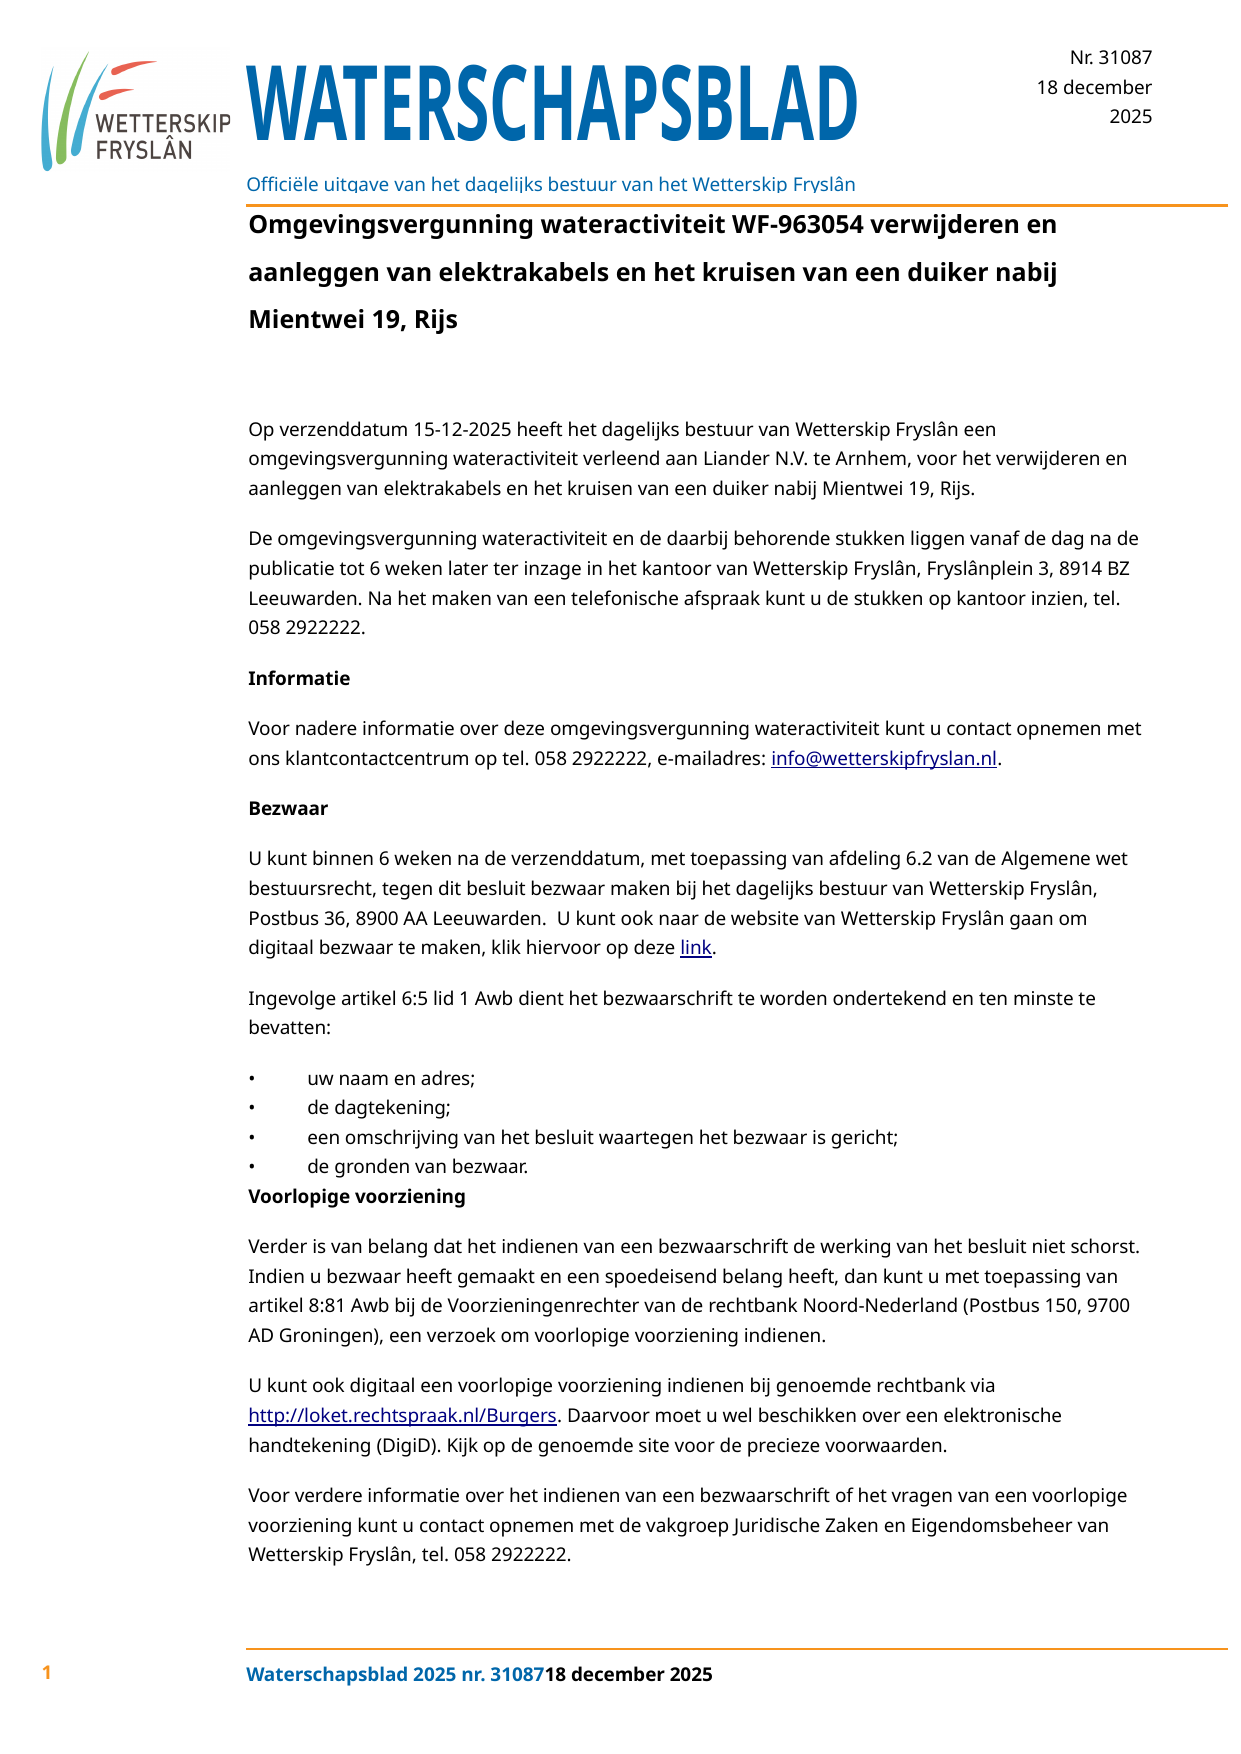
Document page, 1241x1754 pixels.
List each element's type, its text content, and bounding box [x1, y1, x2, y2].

text Ingevolge artikel 6:5 lid 1 Awb dient het bezwaarschrift te worden ondertekend en ten minste te bevatten: [248, 985, 1152, 1040]
text Informatie [248, 665, 1152, 690]
list een omschrijving van het besluit waartegen het bezwaar is gericht; [248, 1124, 1152, 1149]
list de dagtekening; [248, 1094, 1152, 1120]
text U kunt ook digitaal een voorlopige voorziening indienen bij genoemde rechtbank via http://loket.rechtspraak.nl/Burgers. Daarvoor moet u wel beschikken over een elektronische handtekening (DigiD). Kijk op de genoemde site voor de precieze voorwaarden. [248, 1373, 1152, 1457]
text U kunt binnen 6 weken na de verzenddatum, met toepassing van afdeling 6.2 van de Algemene wet bestuursrecht, tegen dit besluit bezwaar maken bij het dagelijks bestuur van Wetterskip Fryslân, Postbus 36, 8900 AA Leeuwarden. U kunt ook naar de website van Wetterskip Fryslân gaan om digitaal bezwaar te maken, klik hiervoor op deze link. [248, 846, 1152, 960]
picture [41, 47, 231, 172]
text Voor nadere informatie over deze omgevingsvergunning wateractiviteit kunt u contact opnemen met ons klantcontactcentrum op tel. 058 2922222, e-mailadres: info@wetterskipfryslan.nl. [248, 715, 1152, 770]
text Omgevingsvergunning wateractiviteit WF-963054 verwijderen en aanleggen van elektrakabels en het kruisen van een duiker nabij Mientwei 19, Rijs [248, 207, 1152, 336]
list de gronden van bezwaar. [248, 1153, 1152, 1179]
text Voorlopige voorziening [248, 1183, 1152, 1209]
list uw naam en adres; [248, 1065, 1152, 1090]
text Verder is van belang dat het indienen van een bezwaarschrift de werking van het besluit niet schorst. Indien u bezwaar heeft gemaakt en een spoedeisend belang heeft, dan kunt u met toepassing van artikel 8:81 Awb bij de Voorzieningenrechter van de rechtbank Noord-Nederland (Postbus 150, 9700 AD Groningen), een verzoek om voorlopige voorziening indienen. [248, 1233, 1152, 1348]
text Op verzenddatum 15-12-2025 heeft het dagelijks bestuur van Wetterskip Fryslân een omgevingsvergunning wateractiviteit verleend aan Liander N.V. te Arnhem, voor het verwijderen en aanleggen van elektrakabels en het kruisen van een duiker nabij Mientwei 19, Rijs. [248, 416, 1152, 501]
text De omgevingsvergunning wateractiviteit en de daarbij behorende stukken liggen vanaf de dag na de publicatie tot 6 weken later ter inzage in het kantoor van Wetterskip Fryslân, Fryslânplein 3, 8914 BZ Leeuwarden. Na het maken van een telefonische afspraak kunt u de stukken op kantoor inzien, tel. 058 2922222. [248, 526, 1152, 640]
text Voor verdere informatie over het indienen van een bezwaarschrift of het vragen van een voorlopige voorziening kunt u contact opnemen met de vakgroep Juridische Zaken en Eigendomsbeheer van Wetterskip Fryslân, tel. 058 2922222. [248, 1482, 1152, 1567]
text Bezwaar [248, 795, 1152, 821]
